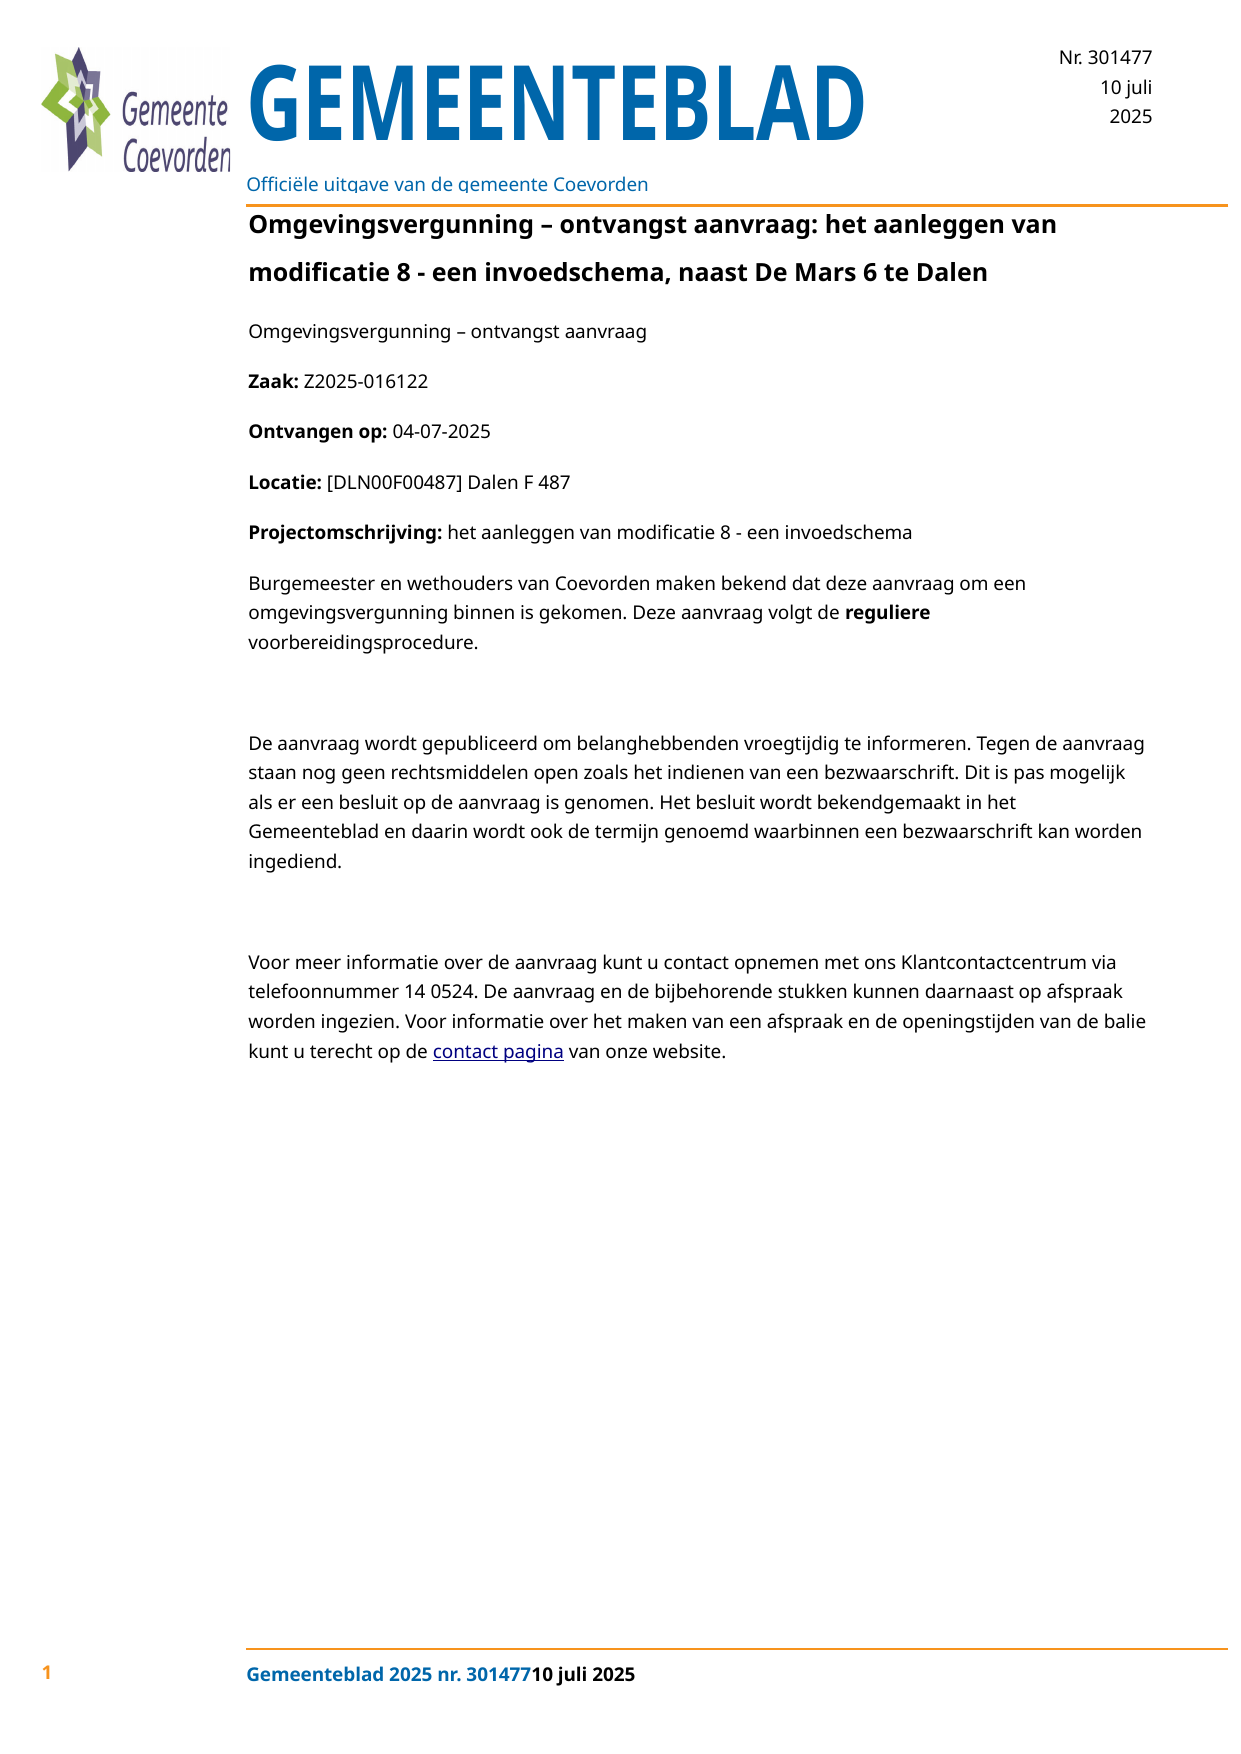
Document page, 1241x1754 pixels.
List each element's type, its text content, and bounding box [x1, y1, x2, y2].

text Voor meer informatie over de aanvraag kunt u contact opnemen met ons Klantcontactcentrum via telefoonnummer 14 0524. De aanvraag en de bijbehorende stukken kunnen daarnaast op afspraak worden ingezien. Voor informatie over het maken van een afspraak en de openingstijden van de balie kunt u terecht op de contact pagina van onze website. [248, 949, 1152, 1064]
text Locatie: [DLN00F00487] Dalen F 487 [248, 469, 1152, 495]
picture [41, 47, 231, 172]
text Zaak: Z2025-016122 [248, 368, 1152, 394]
text Ontvangen op: 04-07-2025 [248, 419, 1152, 444]
text Burgemeester en wethouders van Coevorden maken bekend dat deze aanvraag om een omgevingsvergunning binnen is gekomen. Deze aanvraag volgt de reguliere voorbereidingsprocedure. [248, 570, 1152, 655]
text Projectomschrijving: het aanleggen van modificatie 8 - een invoedschema [248, 519, 1152, 545]
text Omgevingsvergunning – ontvangst aanvraag: het aanleggen van modificatie 8 - een invoedschema, naast De Mars 6 te Dalen [248, 207, 1152, 288]
text Omgevingsvergunning – ontvangst aanvraag [248, 318, 1152, 344]
text De aanvraag wordt gepubliceerd om belanghebbenden vroegtijdig te informeren. Tegen de aanvraag staan nog geen rechtsmiddelen open zoals het indienen van een bezwaarschrift. Dit is pas mogelijk als er een besluit op de aanvraag is genomen. Het besluit wordt bekendgemaakt in het Gemeenteblad en daarin wordt ook de termijn genoemd waarbinnen een bezwaarschrift kan worden ingediend. [248, 730, 1152, 874]
